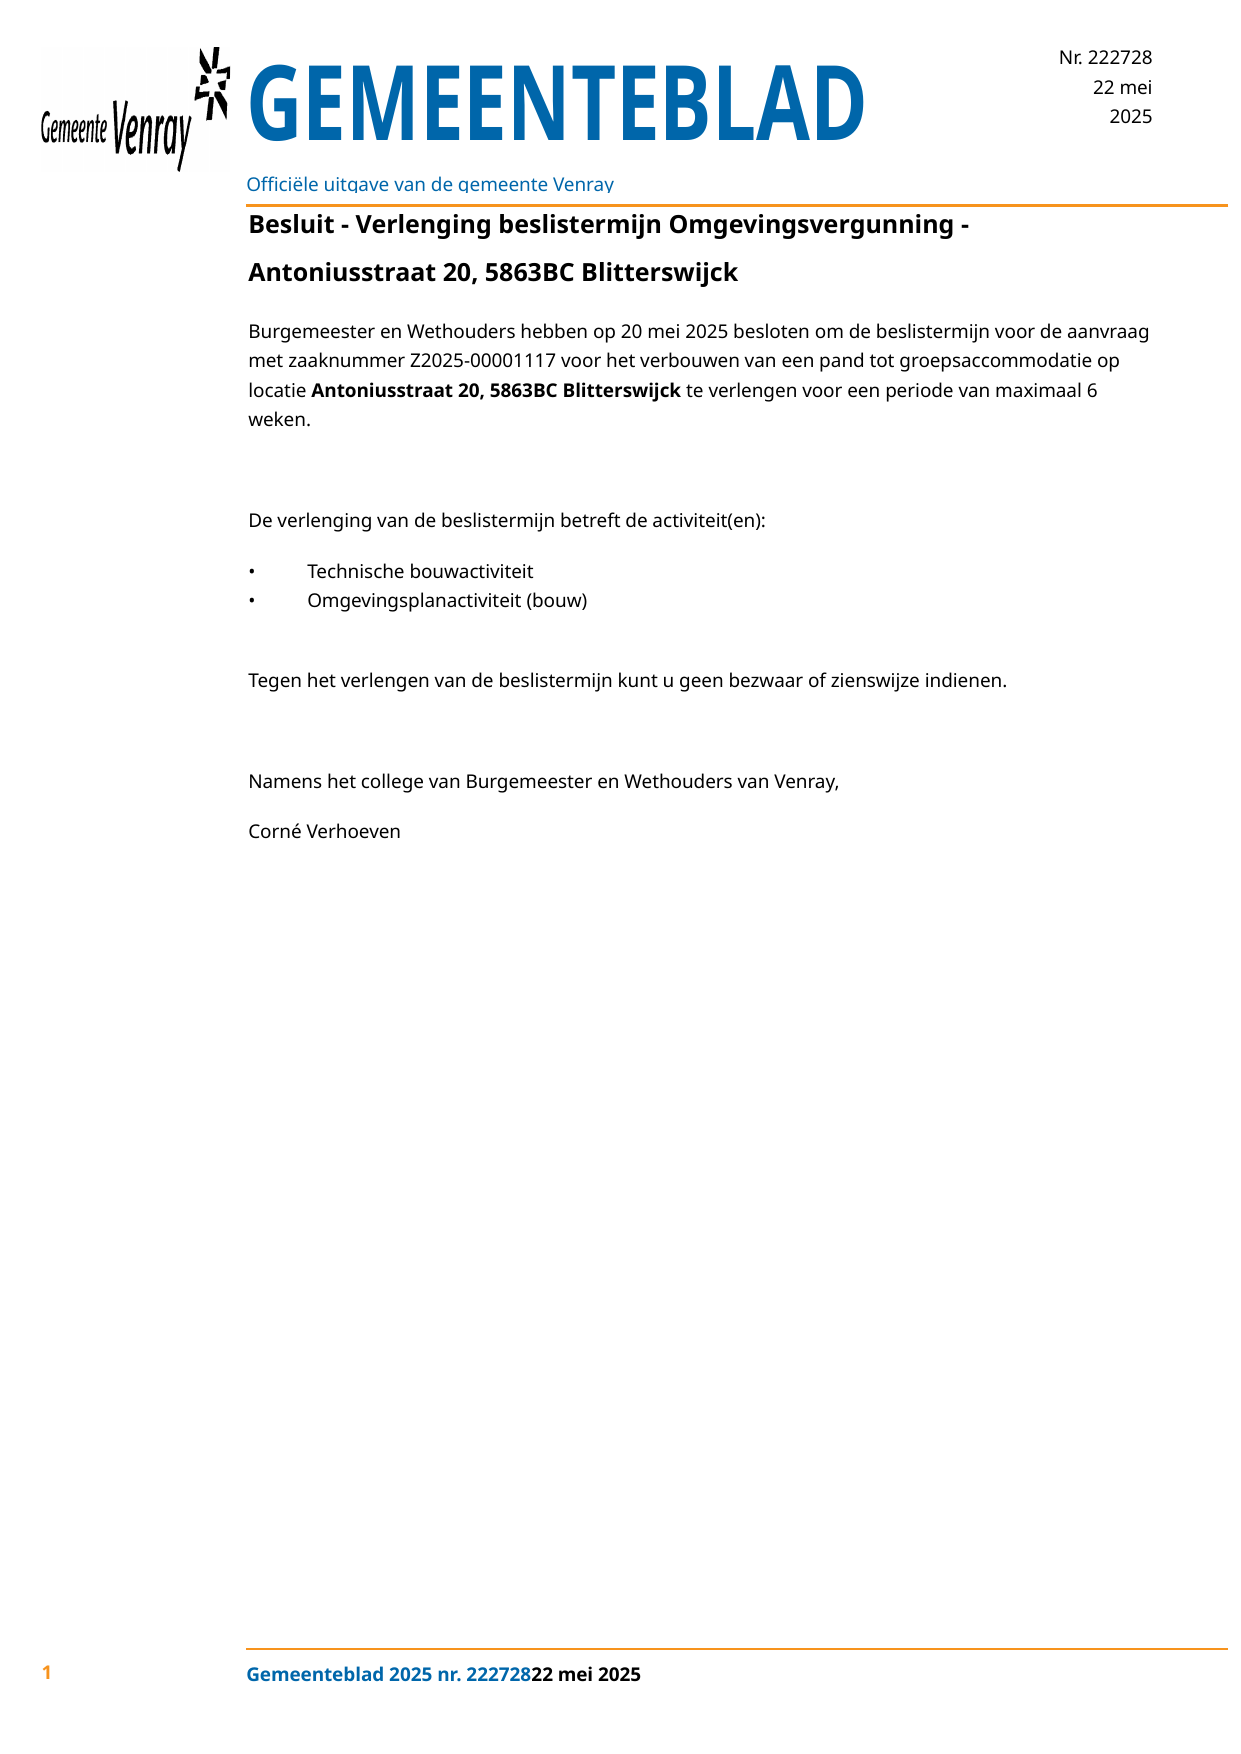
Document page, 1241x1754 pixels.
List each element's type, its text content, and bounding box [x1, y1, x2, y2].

text Tegen het verlengen van de beslistermijn kunt u geen bezwaar of zienswijze indienen. [248, 667, 1152, 693]
text De verlenging van de beslistermijn betreft de activiteit(en): [248, 507, 1152, 533]
picture [41, 47, 231, 172]
list Omgevingsplanactiviteit (bouw) [248, 587, 1152, 613]
text Namens het college van Burgemeester en Wethouders van Venray, [248, 768, 1152, 794]
list Technische bouwactiviteit [248, 558, 1152, 584]
text Besluit - Verlenging beslistermijn Omgevingsvergunning - Antoniusstraat 20, 5863BC Blitterswijck [248, 207, 1152, 288]
text Burgemeester en Wethouders hebben op 20 mei 2025 besloten om de beslistermijn voor de aanvraag met zaaknummer Z2025-00001117 voor het verbouwen van een pand tot groepsaccommodatie op locatie Antoniusstraat 20, 5863BC Blitterswijck te verlengen voor een periode van maximaal 6 weken. [248, 318, 1152, 432]
text Corné Verhoeven [248, 819, 1152, 844]
